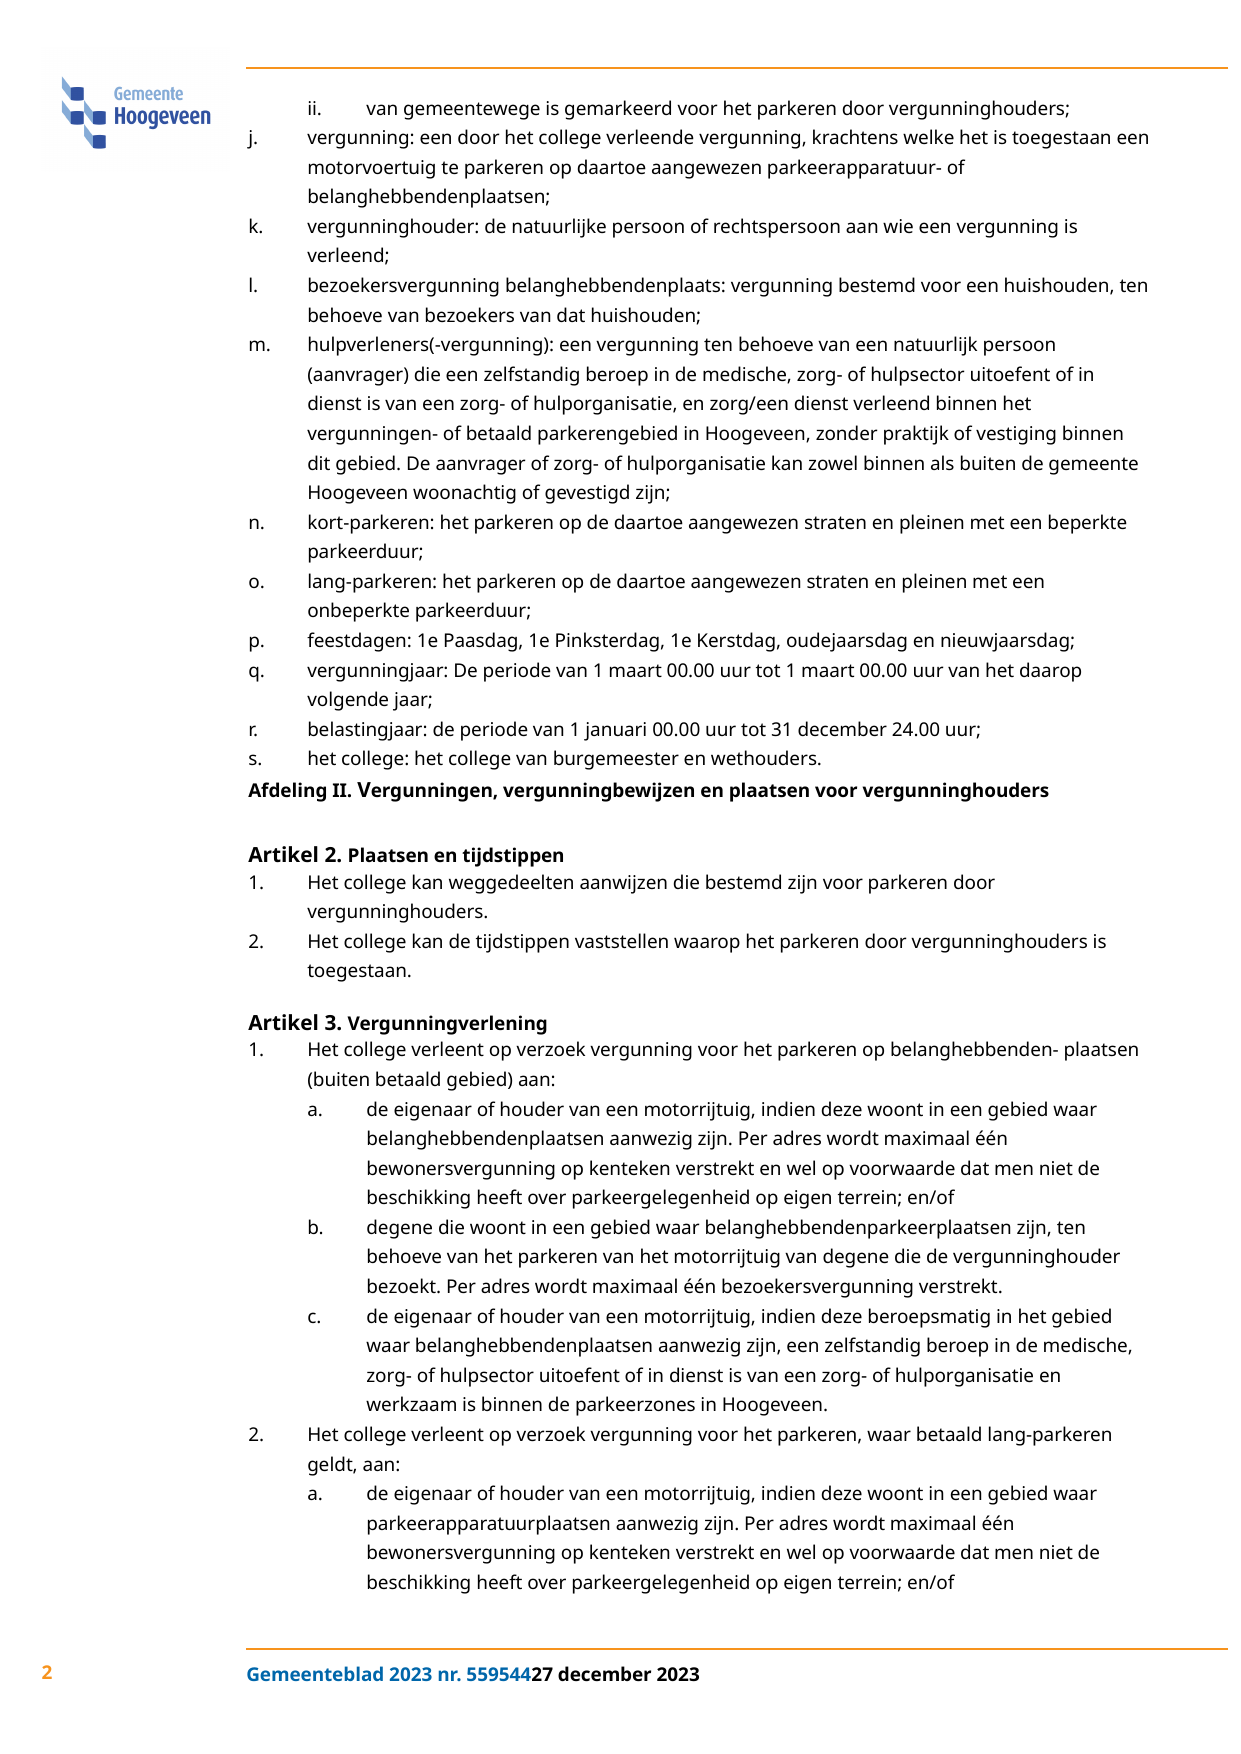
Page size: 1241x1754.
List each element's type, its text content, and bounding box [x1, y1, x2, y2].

list bezoekersvergunning belanghebbendenplaats: vergunning bestemd voor een huishouden, ten behoeve van bezoekers van dat huishouden; [248, 272, 1152, 328]
text Artikel 3. Vergunningverlening [248, 1008, 1152, 1037]
list feestdagen: 1e Paasdag, 1e Pinksterdag, 1e Kerstdag, oudejaarsdag en nieuwjaarsdag; [248, 627, 1152, 653]
list lang-parkeren: het parkeren op de daartoe aangewezen straten en pleinen met een onbeperkte parkeerduur; [248, 568, 1152, 623]
list Het college kan de tijdstippen vaststellen waarop het parkeren door vergunninghouders is toegestaan. [248, 928, 1152, 983]
list de eigenaar of houder van een motorrijtuig, indien deze beroepsmatig in het gebied waar belanghebbendenplaatsen aanwezig zijn, een zelfstandig beroep in de medische, zorg- of hulpsector uitoefent of in dienst is van een zorg- of hulporganisatie en werkzaam is binnen de parkeerzones in Hoogeveen. [307, 1303, 1152, 1417]
list vergunningjaar: De periode van 1 maart 00.00 uur tot 1 maart 00.00 uur van het daarop volgende jaar; [248, 657, 1152, 712]
list degene die woont in een gebied waar belanghebbendenparkeerplaatsen zijn, ten behoeve van het parkeren van het motorrijtuig van degene die de vergunninghouder bezoekt. Per adres wordt maximaal één bezoekersvergunning verstrekt. [307, 1214, 1152, 1299]
list hulpverleners(-vergunning): een vergunning ten behoeve van een natuurlijk persoon (aanvrager) die een zelfstandig beroep in de medische, zorg- of hulpsector uitoefent of in dienst is van een zorg- of hulporganisatie, en zorg/een dienst verleend binnen het vergunningen- of betaald parkerengebied in Hoogeveen, zonder praktijk of vestiging binnen dit gebied. De aanvrager of zorg- of hulporganisatie kan zowel binnen als buiten de gemeente Hoogeveen woonachtig of gevestigd zijn; [248, 331, 1152, 505]
list de eigenaar of houder van een motorrijtuig, indien deze woont in een gebied waar parkeerapparatuurplaatsen aanwezig zijn. Per adres wordt maximaal één bewonersvergunning op kenteken verstrekt en wel op voorwaarde dat men niet de beschikking heeft over parkeergelegenheid op eigen terrein; en/of [307, 1480, 1152, 1595]
list Het college kan weggedeelten aanwijzen die bestemd zijn voor parkeren door vergunninghouders. [248, 869, 1152, 924]
text Artikel 2. Plaatsen en tijdstippen [248, 841, 1152, 869]
list het college: het college van burgemeester en wethouders. [248, 746, 1152, 771]
text Afdeling II. Vergunningen, vergunningbewijzen en plaatsen voor vergunninghouders [248, 775, 1152, 804]
list vergunning: een door het college verleende vergunning, krachtens welke het is toegestaan een motorvoertuig te parkeren op daartoe aangewezen parkeerapparatuur- of belanghebbendenplaatsen; [248, 124, 1152, 209]
picture [41, 47, 231, 172]
list vergunninghouder: de natuurlijke persoon of rechtspersoon aan wie een vergunning is verleend; [248, 213, 1152, 268]
list Het college verleent op verzoek vergunning voor het parkeren op belanghebbenden- plaatsen (buiten betaald gebied) aan: [248, 1037, 1152, 1092]
list kort-parkeren: het parkeren op de daartoe aangewezen straten en pleinen met een beperkte parkeerduur; [248, 509, 1152, 564]
list Het college verleent op verzoek vergunning voor het parkeren, waar betaald lang-parkeren geldt, aan: [248, 1421, 1152, 1476]
list belastingjaar: de periode van 1 januari 00.00 uur tot 31 december 24.00 uur; [248, 716, 1152, 742]
list de eigenaar of houder van een motorrijtuig, indien deze woont in een gebied waar belanghebbendenplaatsen aanwezig zijn. Per adres wordt maximaal één bewonersvergunning op kenteken verstrekt en wel op voorwaarde dat men niet de beschikking heeft over parkeergelegenheid op eigen terrein; en/of [307, 1096, 1152, 1210]
list van gemeentewege is gemarkeerd voor het parkeren door vergunninghouders; [307, 95, 1152, 121]
